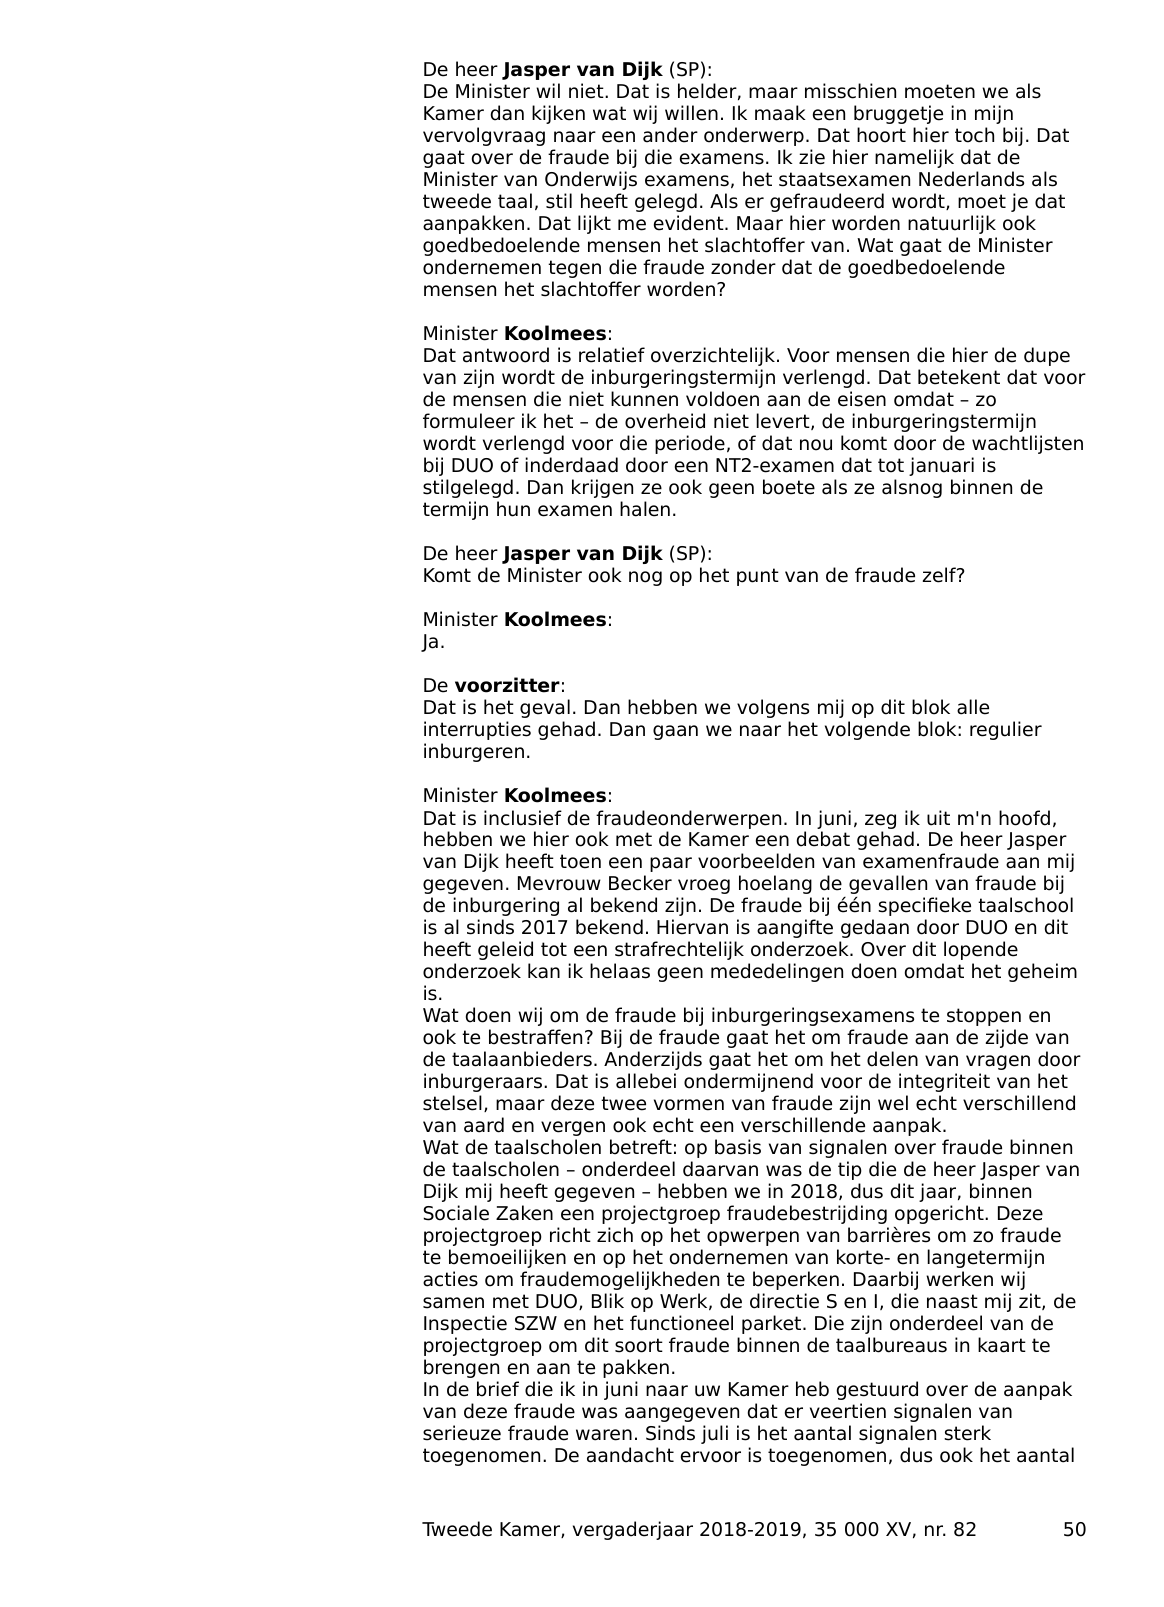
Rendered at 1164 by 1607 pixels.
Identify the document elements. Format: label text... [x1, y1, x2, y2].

text De heer Jasper van Dijk (SP): [422, 543, 1087, 565]
text De voorzitter: [422, 675, 1087, 697]
text Minister Koolmees: [422, 323, 1087, 345]
text Komt de Minister ook nog op het punt van de fraude zelf? [422, 565, 1087, 587]
text In de brief die ik in juni naar uw Kamer heb gestuurd over de aanpak van deze fraude was aangegeven dat er veertien signalen van serieuze fraude waren. Sinds juli is het aantal signalen sterk toegenomen. De aandacht ervoor is toegenomen, dus ook het aantal [422, 1379, 1087, 1467]
text De heer Jasper van Dijk (SP): [422, 59, 1087, 81]
text Wat doen wij om de fraude bij inburgeringsexamens te stoppen en ook te bestraffen? Bij de fraude gaat het om fraude aan de zijde van de taalaanbieders. Anderzijds gaat het om het delen van vragen door inburgeraars. Dat is allebei ondermijnend voor de integriteit van het stelsel, maar deze twee vormen van fraude zijn wel echt verschillend van aard en vergen ook echt een verschillende aanpak. [422, 1005, 1087, 1137]
text Minister Koolmees: [422, 785, 1087, 807]
text Wat de taalscholen betreft: op basis van signalen over fraude binnen de taalscholen – onderdeel daarvan was de tip die de heer Jasper van Dijk mij heeft gegeven – hebben we in 2018, dus dit jaar, binnen Sociale Zaken een projectgroep fraudebestrijding opgericht. Deze projectgroep richt zich op het opwerpen van barrières om zo fraude te bemoeilijken en op het ondernemen van korte- en langetermijn acties om fraudemogelijkheden te beperken. Daarbij werken wij samen met DUO, Blik op Werk, de directie S en I, die naast mij zit, de Inspectie SZW en het functioneel parket. Die zijn onderdeel van de projectgroep om dit soort fraude binnen de taalbureaus in kaart te brengen en aan te pakken. [422, 1137, 1087, 1379]
text Dat is inclusief de fraudeonderwerpen. In juni, zeg ik uit m'n hoofd, hebben we hier ook met de Kamer een debat gehad. De heer Jasper van Dijk heeft toen een paar voorbeelden van examenfraude aan mij gegeven. Mevrouw Becker vroeg hoelang de gevallen van fraude bij de inburgering al bekend zijn. De fraude bij één specifieke taalschool is al sinds 2017 bekend. Hiervan is aangifte gedaan door DUO en dit heeft geleid tot een strafrechtelijk onderzoek. Over dit lopende onderzoek kan ik helaas geen mededelingen doen omdat het geheim is. [422, 807, 1087, 1005]
text Dat antwoord is relatief overzichtelijk. Voor mensen die hier de dupe van zijn wordt de inburgeringstermijn verlengd. Dat betekent dat voor de mensen die niet kunnen voldoen aan de eisen omdat – zo formuleer ik het – de overheid niet levert, de inburgeringstermijn wordt verlengd voor die periode, of dat nou komt door de wachtlijsten bij DUO of inderdaad door een NT2-examen dat tot januari is stilgelegd. Dan krijgen ze ook geen boete als ze alsnog binnen de termijn hun examen halen. [422, 345, 1087, 521]
text De Minister wil niet. Dat is helder, maar misschien moeten we als Kamer dan kijken wat wij willen. Ik maak een bruggetje in mijn vervolgvraag naar een ander onderwerp. Dat hoort hier toch bij. Dat gaat over de fraude bij die examens. Ik zie hier namelijk dat de Minister van Onderwijs examens, het staatsexamen Nederlands als tweede taal, stil heeft gelegd. Als er gefraudeerd wordt, moet je dat aanpakken. Dat lijkt me evident. Maar hier worden natuurlijk ook goedbedoelende mensen het slachtoffer van. Wat gaat de Minister ondernemen tegen die fraude zonder dat de goedbedoelende mensen het slachtoffer worden? [422, 81, 1087, 301]
text Dat is het geval. Dan hebben we volgens mij op dit blok alle interrupties gehad. Dan gaan we naar het volgende blok: regulier inburgeren. [422, 697, 1087, 763]
text Ja. [422, 631, 1087, 653]
text Minister Koolmees: [422, 609, 1087, 631]
